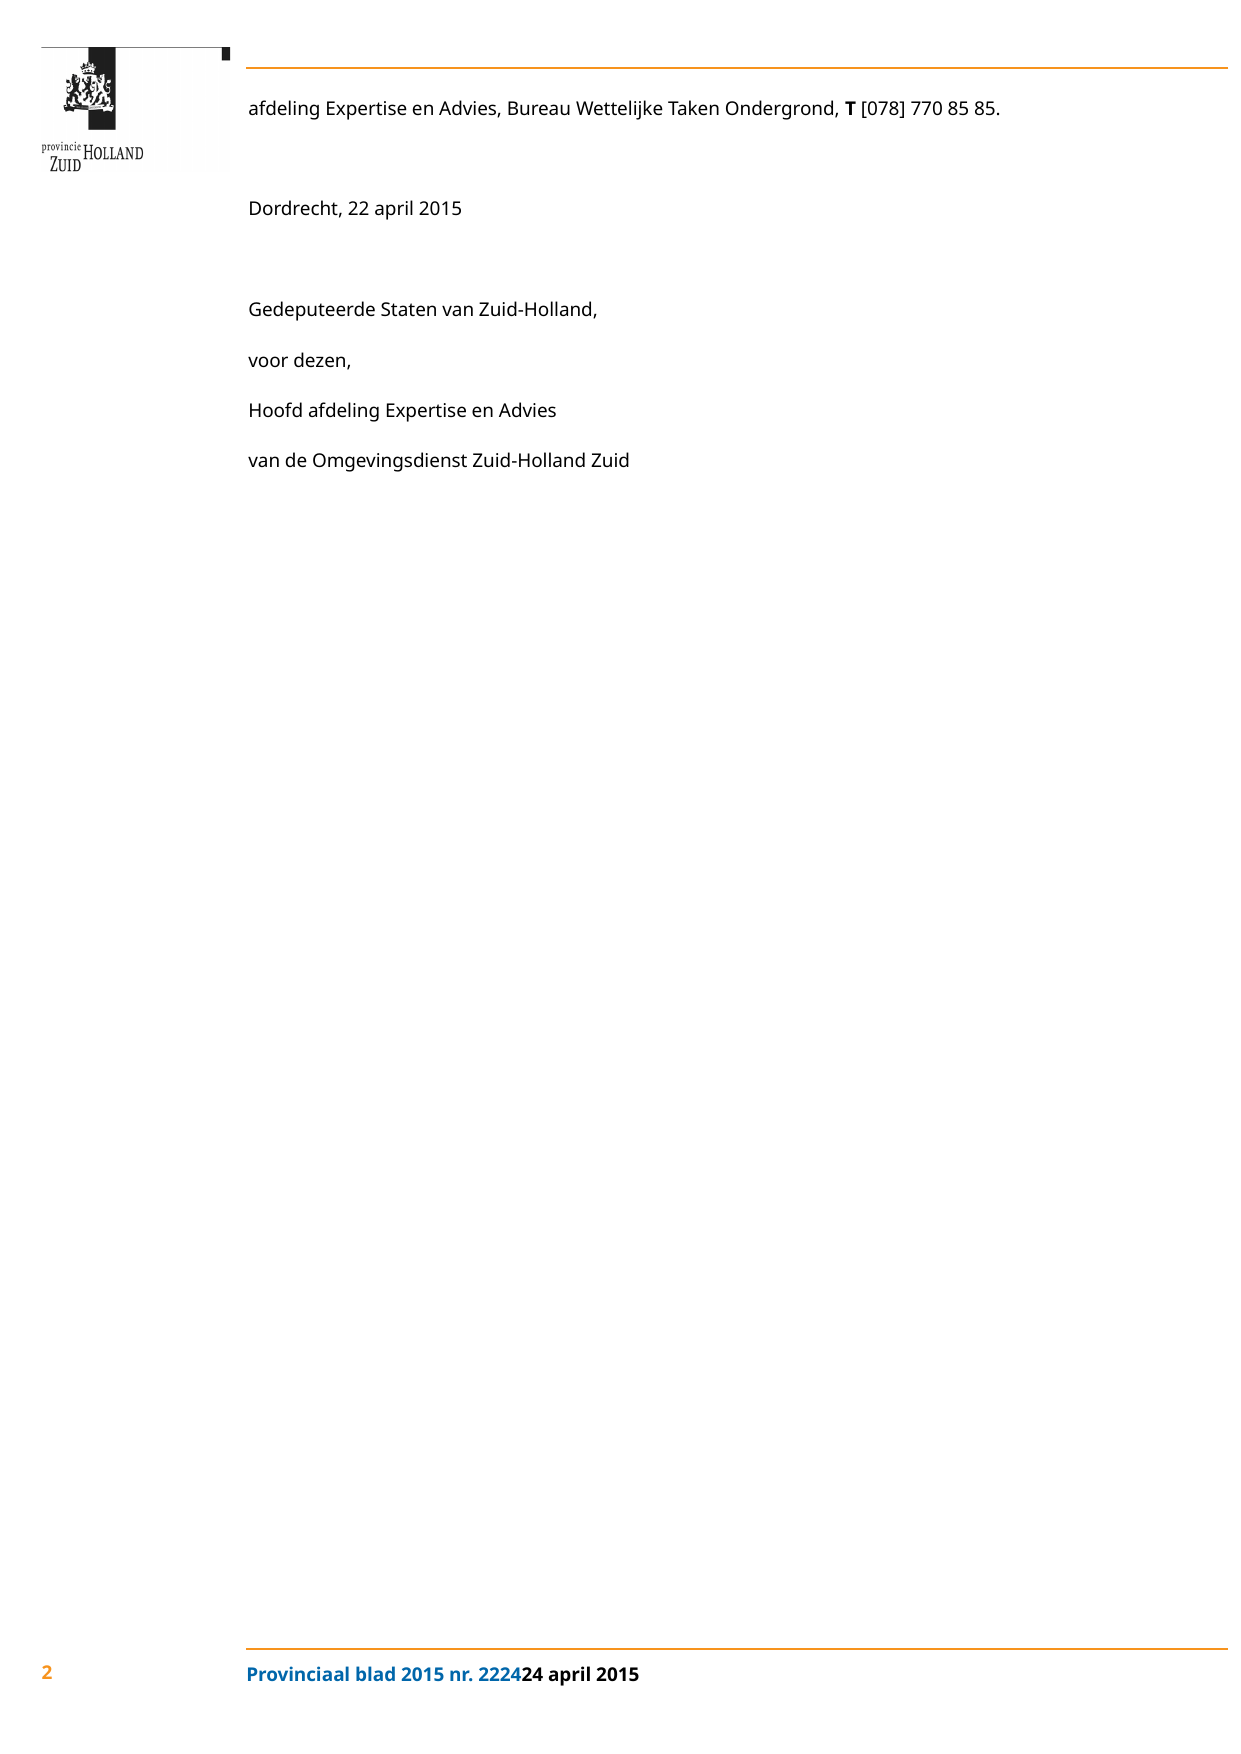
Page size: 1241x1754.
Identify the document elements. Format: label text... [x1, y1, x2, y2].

text afdeling Expertise en Advies, Bureau Wettelijke Taken Ondergrond, T [078] 770 85 85. [248, 95, 1152, 121]
text van de Omgevingsdienst Zuid-Holland Zuid [248, 448, 1152, 473]
text Hoofd afdeling Expertise en Advies [248, 397, 1152, 423]
picture [41, 47, 231, 172]
text Gedeputeerde Staten van Zuid-Holland, [248, 296, 1152, 322]
text voor dezen, [248, 347, 1152, 373]
text Dordrecht, 22 april 2015 [248, 196, 1152, 221]
